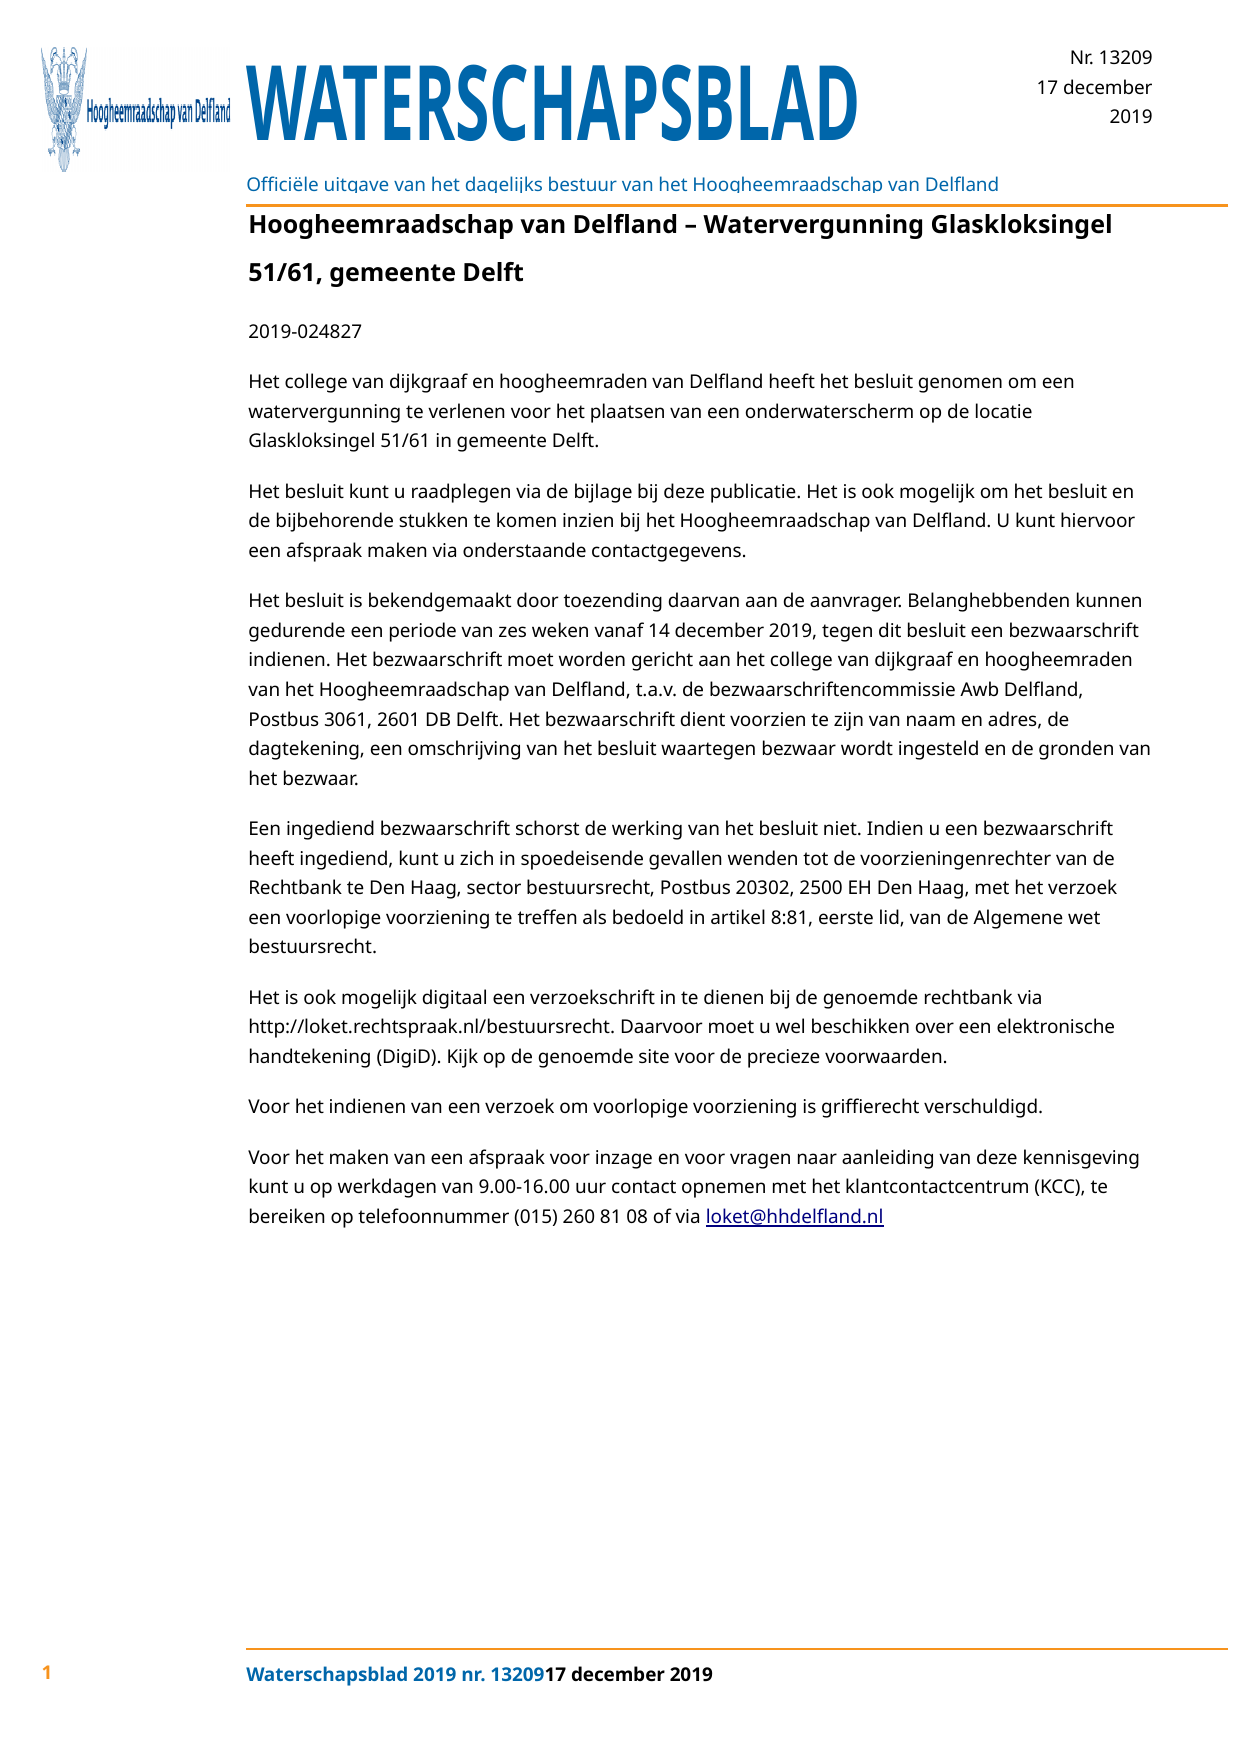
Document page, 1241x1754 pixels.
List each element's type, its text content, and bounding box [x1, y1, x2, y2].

picture [41, 47, 231, 172]
text 2019-024827 [248, 318, 1152, 344]
text Het is ook mogelijk digitaal een verzoekschrift in te dienen bij de genoemde rechtbank via http://loket.rechtspraak.nl/bestuursrecht. Daarvoor moet u wel beschikken over een elektronische handtekening (DigiD). Kijk op de genoemde site voor de precieze voorwaarden. [248, 984, 1152, 1069]
text Het besluit is bekendgemaakt door toezending daarvan aan de aanvrager. Belanghebbenden kunnen gedurende een periode van zes weken vanaf 14 december 2019, tegen dit besluit een bezwaarschrift indienen. Het bezwaarschrift moet worden gericht aan het college van dijkgraaf en hoogheemraden van het Hoogheemraadschap van Delfland, t.a.v. de bezwaarschriftencommissie Awb Delfland, Postbus 3061, 2601 DB Delft. Het bezwaarschrift dient voorzien te zijn van naam en adres, de dagtekening, een omschrijving van het besluit waartegen bezwaar wordt ingesteld en de gronden van het bezwaar. [248, 587, 1152, 791]
text Het college van dijkgraaf en hoogheemraden van Delfland heeft het besluit genomen om een watervergunning te verlenen voor het plaatsen van een onderwaterscherm op de locatie Glaskloksingel 51/61 in gemeente Delft. [248, 368, 1152, 453]
text Hoogheemraadschap van Delfland – Watervergunning Glaskloksingel 51/61, gemeente Delft [248, 207, 1152, 288]
text Voor het indienen van een verzoek om voorlopige voorziening is griffierecht verschuldigd. [248, 1094, 1152, 1119]
text Voor het maken van een afspraak voor inzage en voor vragen naar aanleiding van deze kennisgeving kunt u op werkdagen van 9.00-16.00 uur contact opnemen met het klantcontactcentrum (KCC), te bereiken op telefoonnummer (015) 260 81 08 of via loket@hhdelfland.nl [248, 1144, 1152, 1229]
text Een ingediend bezwaarschrift schorst de werking van het besluit niet. Indien u een bezwaarschrift heeft ingediend, kunt u zich in spoedeisende gevallen wenden tot de voorzieningenrechter van de Rechtbank te Den Haag, sector bestuursrecht, Postbus 20302, 2500 EH Den Haag, met het verzoek een voorlopige voorziening te treffen als bedoeld in artikel 8:81, eerste lid, van de Algemene wet bestuursrecht. [248, 815, 1152, 959]
text Het besluit kunt u raadplegen via de bijlage bij deze publicatie. Het is ook mogelijk om het besluit en de bijbehorende stukken te komen inzien bij het Hoogheemraadschap van Delfland. U kunt hiervoor een afspraak maken via onderstaande contactgegevens. [248, 478, 1152, 563]
